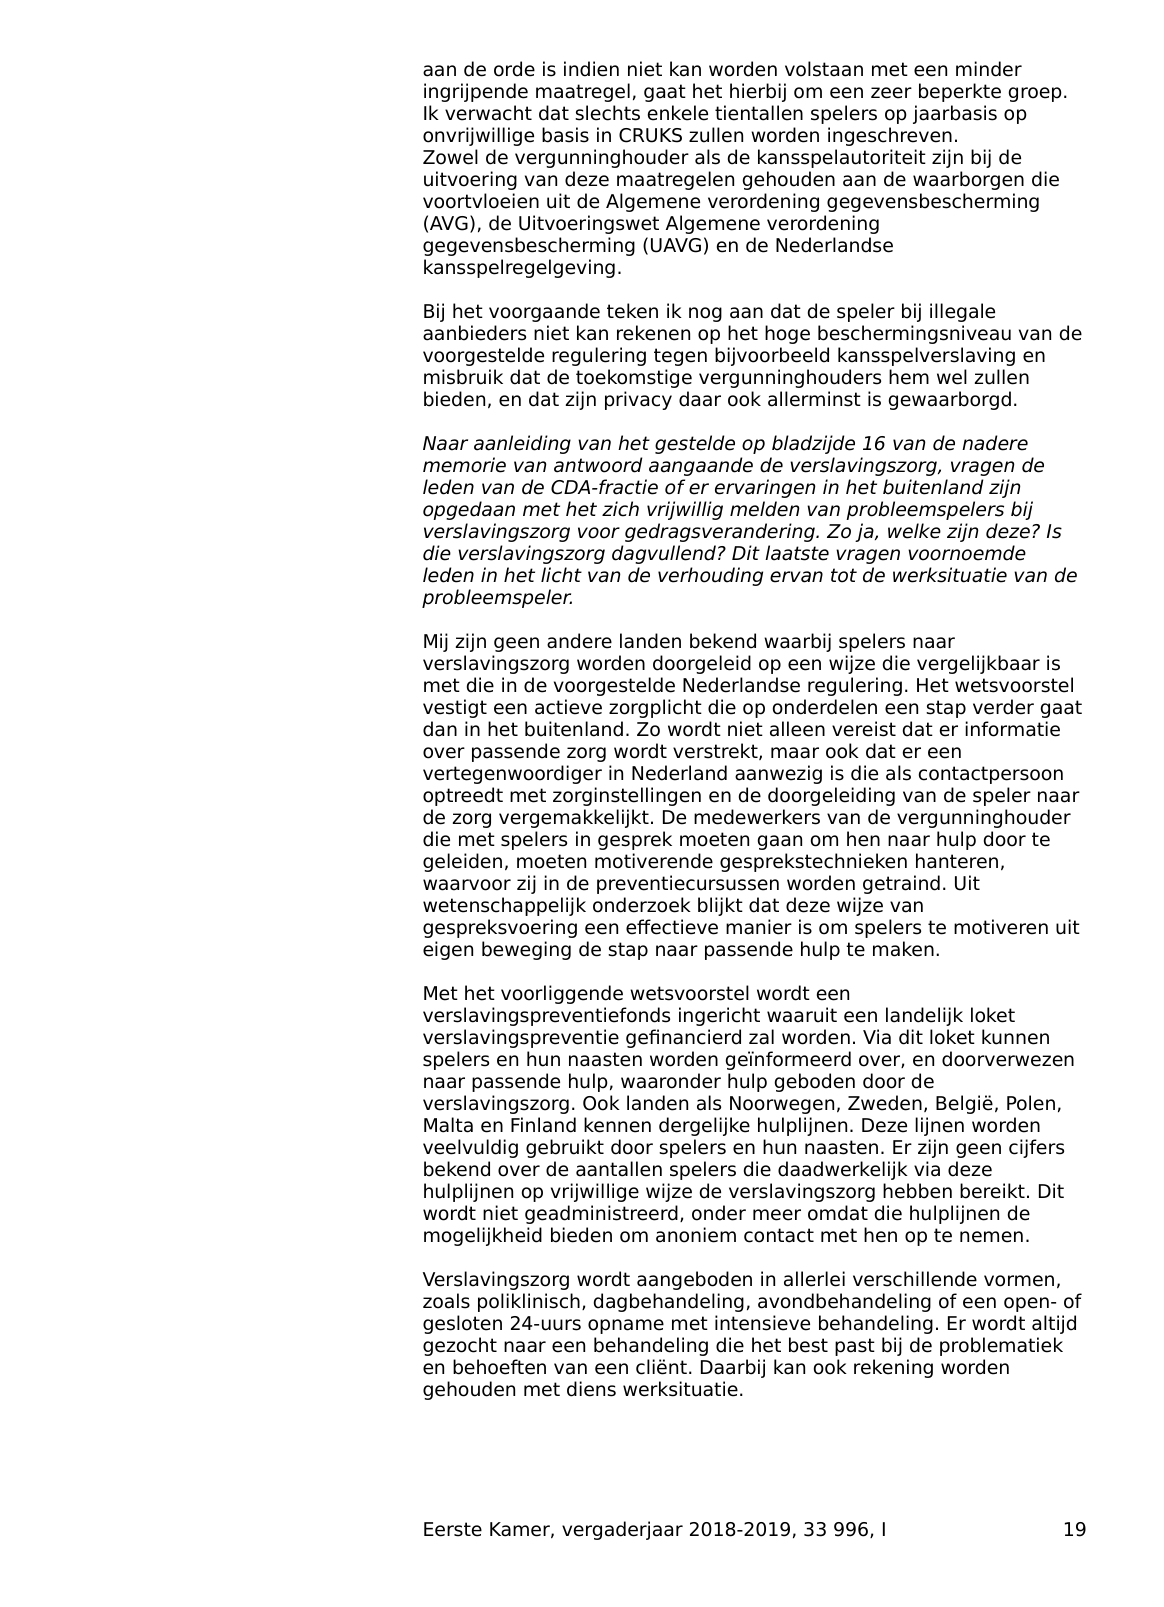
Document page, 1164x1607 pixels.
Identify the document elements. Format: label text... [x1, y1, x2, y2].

text Met het voorliggende wetsvoorstel wordt een verslavingspreventiefonds ingericht waaruit een landelijk loket verslavingspreventie gefinancierd zal worden. Via dit loket kunnen spelers en hun naasten worden geïnformeerd over, en doorverwezen naar passende hulp, waaronder hulp geboden door de verslavingszorg. Ook landen als Noorwegen, Zweden, België, Polen, Malta en Finland kennen dergelijke hulplijnen. Deze lijnen worden veelvuldig gebruikt door spelers en hun naasten. Er zijn geen cijfers bekend over de aantallen spelers die daadwerkelijk via deze hulplijnen op vrijwillige wijze de verslavingszorg hebben bereikt. Dit wordt niet geadministreerd, onder meer omdat die hulplijnen de mogelijkheid bieden om anoniem contact met hen op te nemen. [422, 983, 1087, 1247]
text Verslavingszorg wordt aangeboden in allerlei verschillende vormen, zoals poliklinisch, dagbehandeling, avondbehandeling of een open- of gesloten 24-uurs opname met intensieve behandeling. Er wordt altijd gezocht naar een behandeling die het best past bij de problematiek en behoeften van een cliënt. Daarbij kan ook rekening worden gehouden met diens werksituatie. [422, 1269, 1087, 1401]
text aan de orde is indien niet kan worden volstaan met een minder ingrijpende maatregel, gaat het hierbij om een zeer beperkte groep. Ik verwacht dat slechts enkele tientallen spelers op jaarbasis op onvrijwillige basis in CRUKS zullen worden ingeschreven. [422, 59, 1087, 147]
text Zowel de vergunninghouder als de kansspelautoriteit zijn bij de uitvoering van deze maatregelen gehouden aan de waarborgen die voortvloeien uit de Algemene verordening gegevensbescherming (AVG), de Uitvoeringswet Algemene verordening gegevensbescherming (UAVG) en de Nederlandse kansspelregelgeving. [422, 147, 1087, 279]
text Bij het voorgaande teken ik nog aan dat de speler bij illegale aanbieders niet kan rekenen op het hoge beschermingsniveau van de voorgestelde regulering tegen bijvoorbeeld kansspelverslaving en misbruik dat de toekomstige vergunninghouders hem wel zullen bieden, en dat zijn privacy daar ook allerminst is gewaarborgd. [422, 301, 1087, 411]
text Mij zijn geen andere landen bekend waarbij spelers naar verslavingszorg worden doorgeleid op een wijze die vergelijkbaar is met die in de voorgestelde Nederlandse regulering. Het wetsvoorstel vestigt een actieve zorgplicht die op onderdelen een stap verder gaat dan in het buitenland. Zo wordt niet alleen vereist dat er informatie over passende zorg wordt verstrekt, maar ook dat er een vertegenwoordiger in Nederland aanwezig is die als contactpersoon optreedt met zorginstellingen en de doorgeleiding van de speler naar de zorg vergemakkelijkt. De medewerkers van de vergunninghouder die met spelers in gesprek moeten gaan om hen naar hulp door te geleiden, moeten motiverende gesprekstechnieken hanteren, waarvoor zij in de preventiecursussen worden getraind. Uit wetenschappelijk onderzoek blijkt dat deze wijze van gespreksvoering een effectieve manier is om spelers te motiveren uit eigen beweging de stap naar passende hulp te maken. [422, 631, 1087, 961]
text Naar aanleiding van het gestelde op bladzijde 16 van de nadere memorie van antwoord aangaande de verslavingszorg, vragen de leden van de CDA-fractie of er ervaringen in het buitenland zijn opgedaan met het zich vrijwillig melden van probleemspelers bij verslavingszorg voor gedragsverandering. Zo ja, welke zijn deze? Is die verslavingszorg dagvullend? Dit laatste vragen voornoemde leden in het licht van de verhouding ervan tot de werksituatie van de probleemspeler. [422, 433, 1087, 609]
